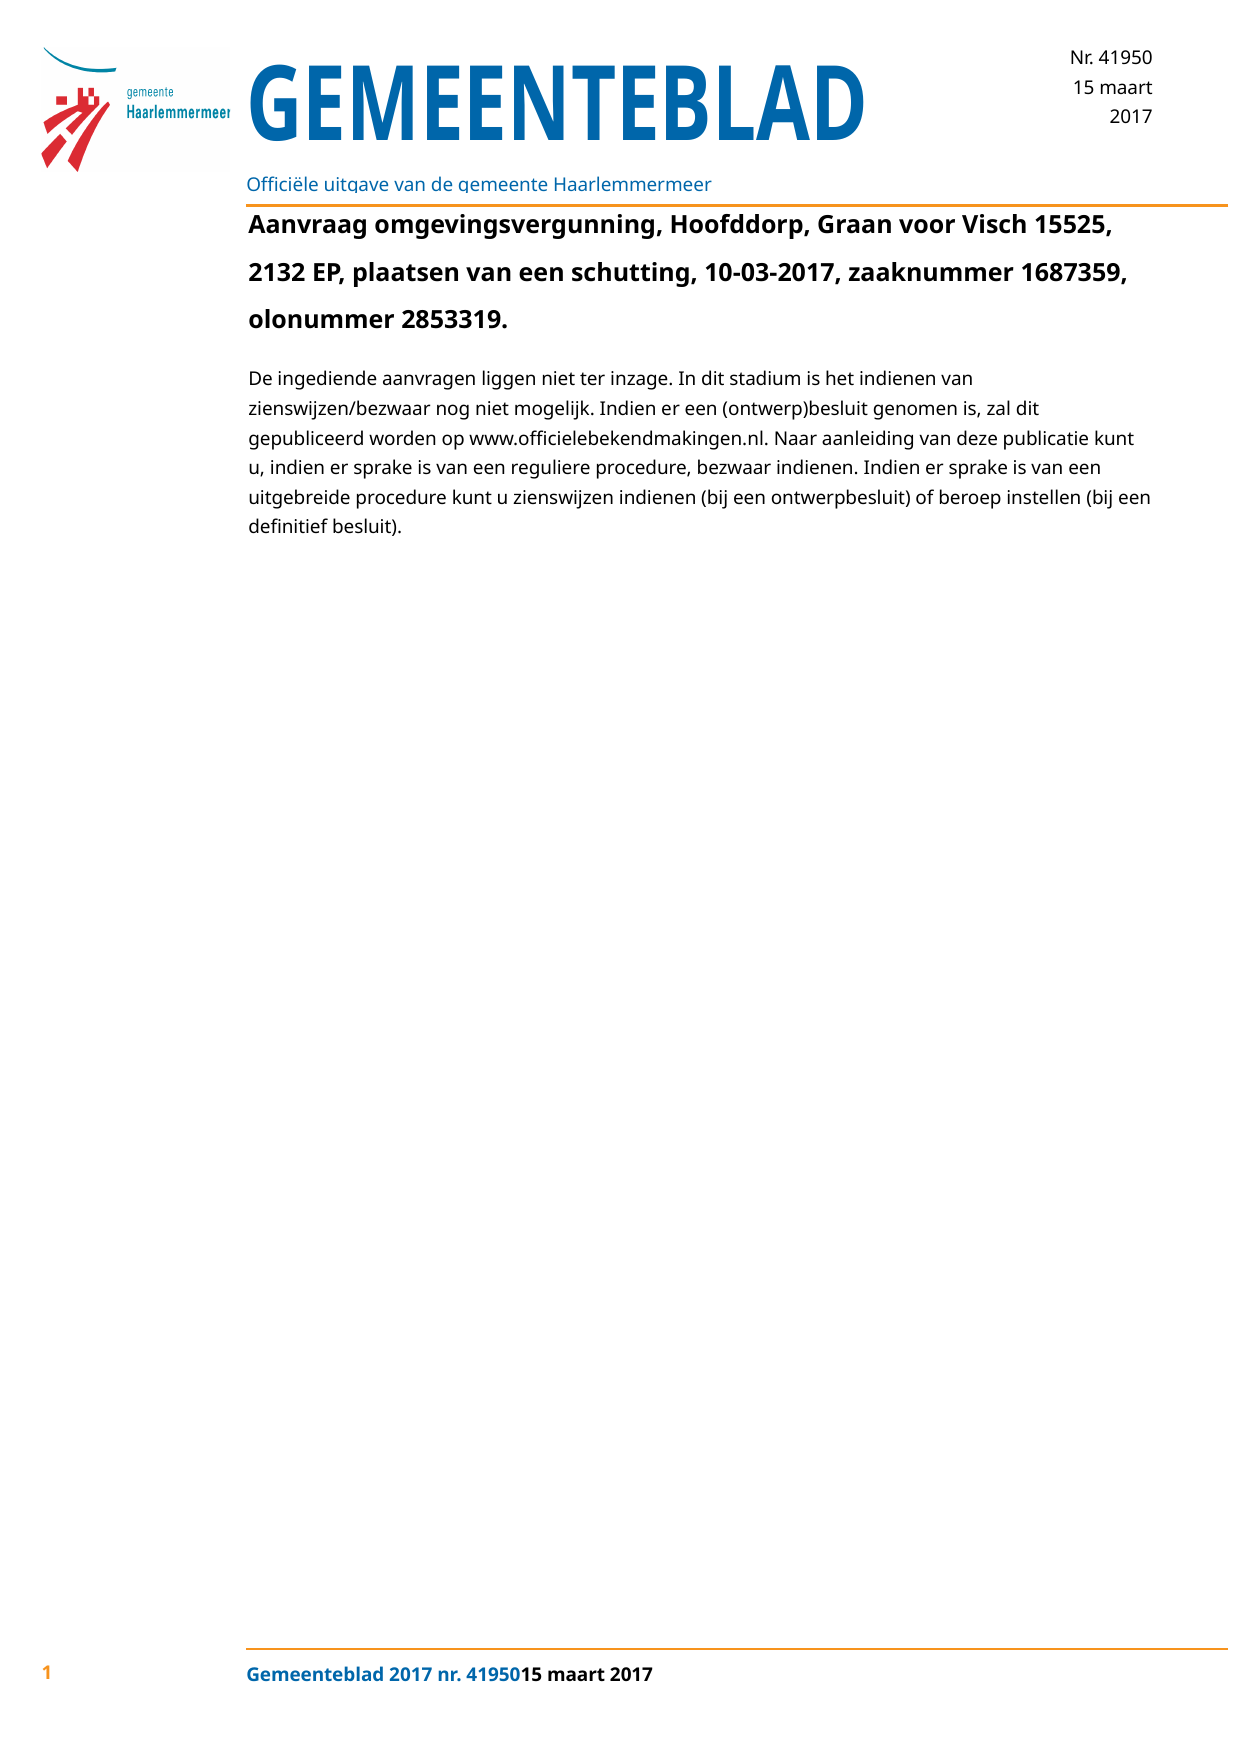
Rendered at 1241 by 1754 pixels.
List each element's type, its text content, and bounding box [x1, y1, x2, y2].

text Aanvraag omgevingsvergunning, Hoofddorp, Graan voor Visch 15525, 2132 EP, plaatsen van een schutting, 10-03-2017, zaaknummer 1687359, olonummer 2853319. [248, 207, 1152, 336]
text De ingediende aanvragen liggen niet ter inzage. In dit stadium is het indienen van zienswijzen/bezwaar nog niet mogelijk. Indien er een (ontwerp)besluit genomen is, zal dit gepubliceerd worden op www.officielebekendmakingen.nl. Naar aanleiding van deze publicatie kunt u, indien er sprake is van een reguliere procedure, bezwaar indienen. Indien er sprake is van een uitgebreide procedure kunt u zienswijzen indienen (bij een ontwerpbesluit) of beroep instellen (bij een definitief besluit). [248, 366, 1152, 539]
picture [41, 47, 231, 172]
